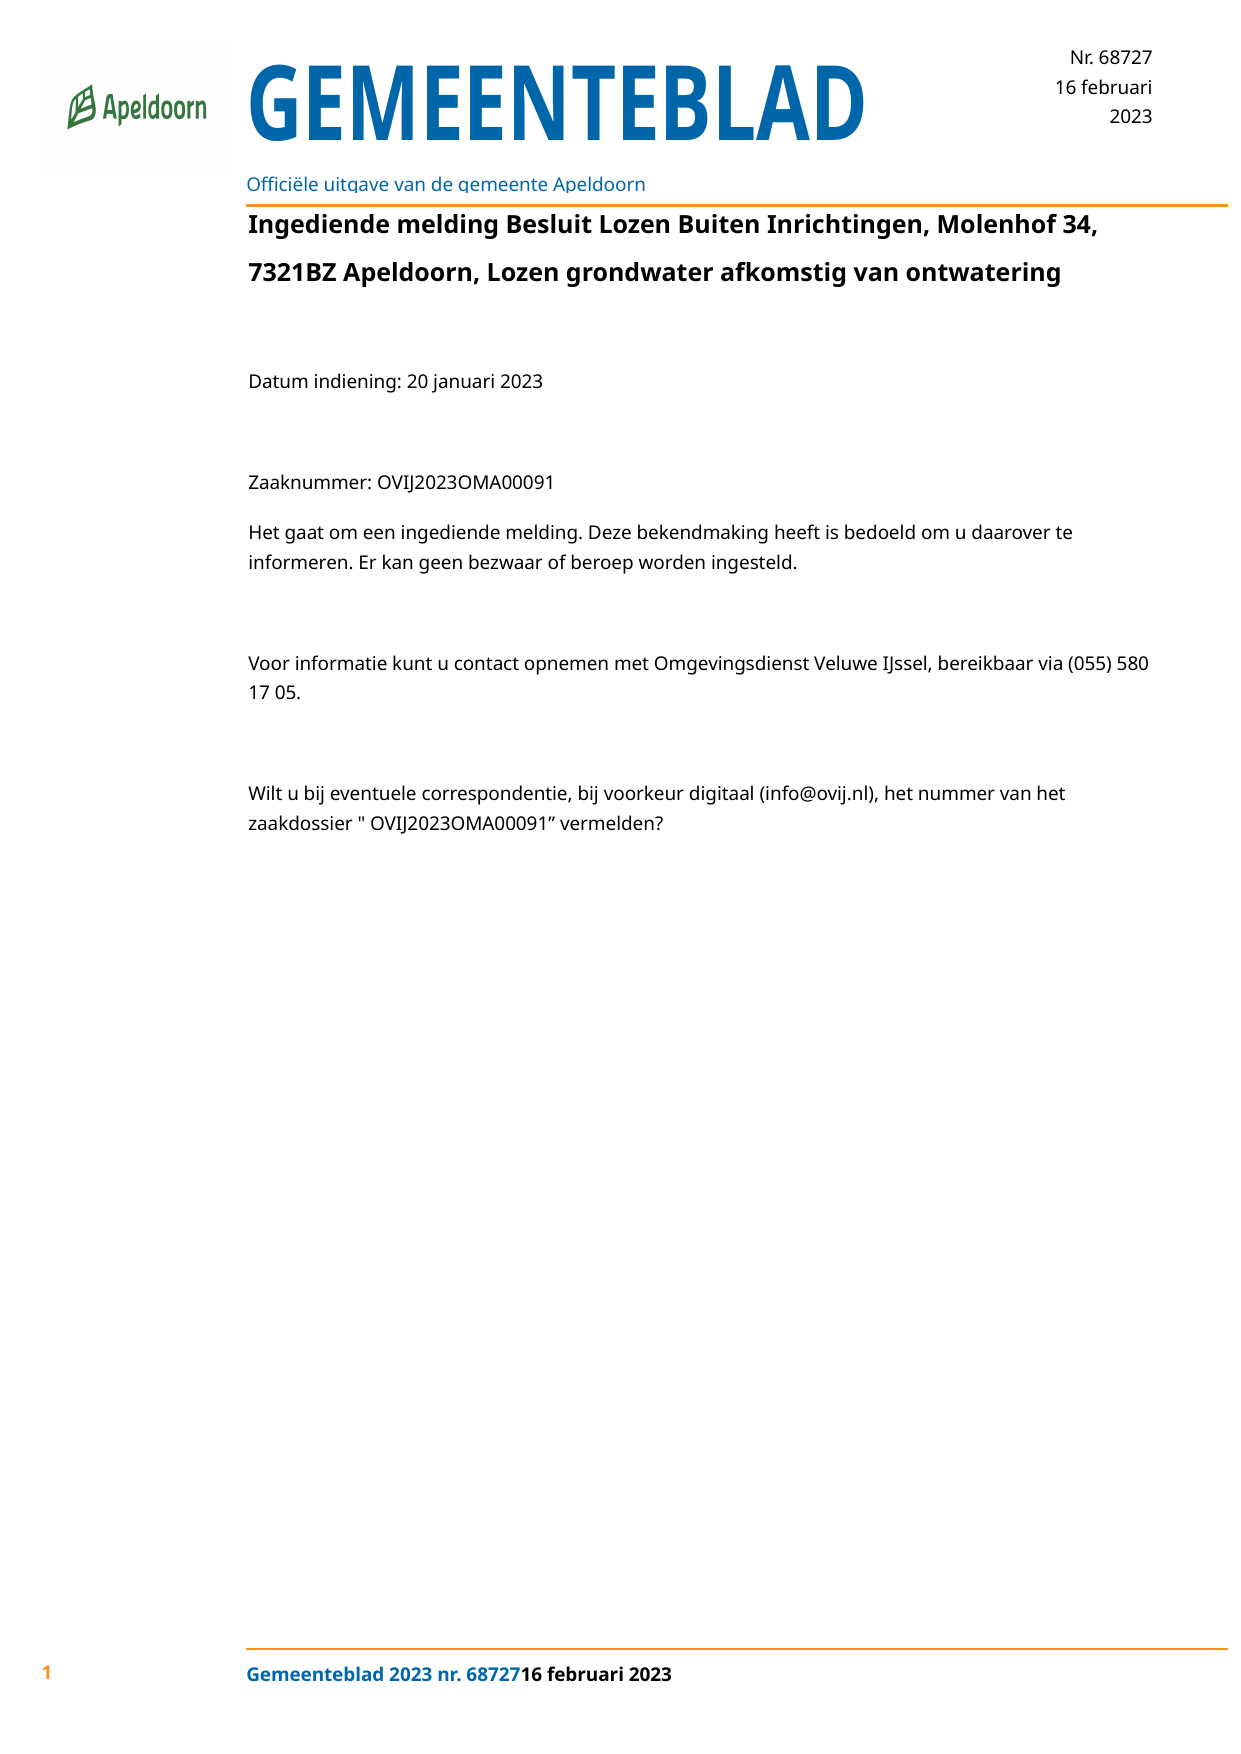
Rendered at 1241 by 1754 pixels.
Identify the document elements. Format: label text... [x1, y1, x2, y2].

text Het gaat om een ingediende melding. Deze bekendmaking heeft is bedoeld om u daarover te informeren. Er kan geen bezwaar of beroep worden ingesteld. [248, 519, 1152, 575]
text Zaaknummer: OVIJ2023OMA00091 [248, 469, 1152, 495]
picture [41, 47, 231, 172]
text Wilt u bij eventuele correspondentie, bij voorkeur digitaal (info@ovij.nl), het nummer van het zaakdossier " OVIJ2023OMA00091” vermelden? [248, 780, 1152, 836]
text Voor informatie kunt u contact opnemen met Omgevingsdienst Veluwe IJssel, bereikbaar via (055) 580 17 05. [248, 650, 1152, 705]
text Datum indiening: 20 januari 2023 [248, 368, 1152, 394]
text Ingediende melding Besluit Lozen Buiten Inrichtingen, Molenhof 34, 7321BZ Apeldoorn, Lozen grondwater afkomstig van ontwatering [248, 207, 1152, 288]
